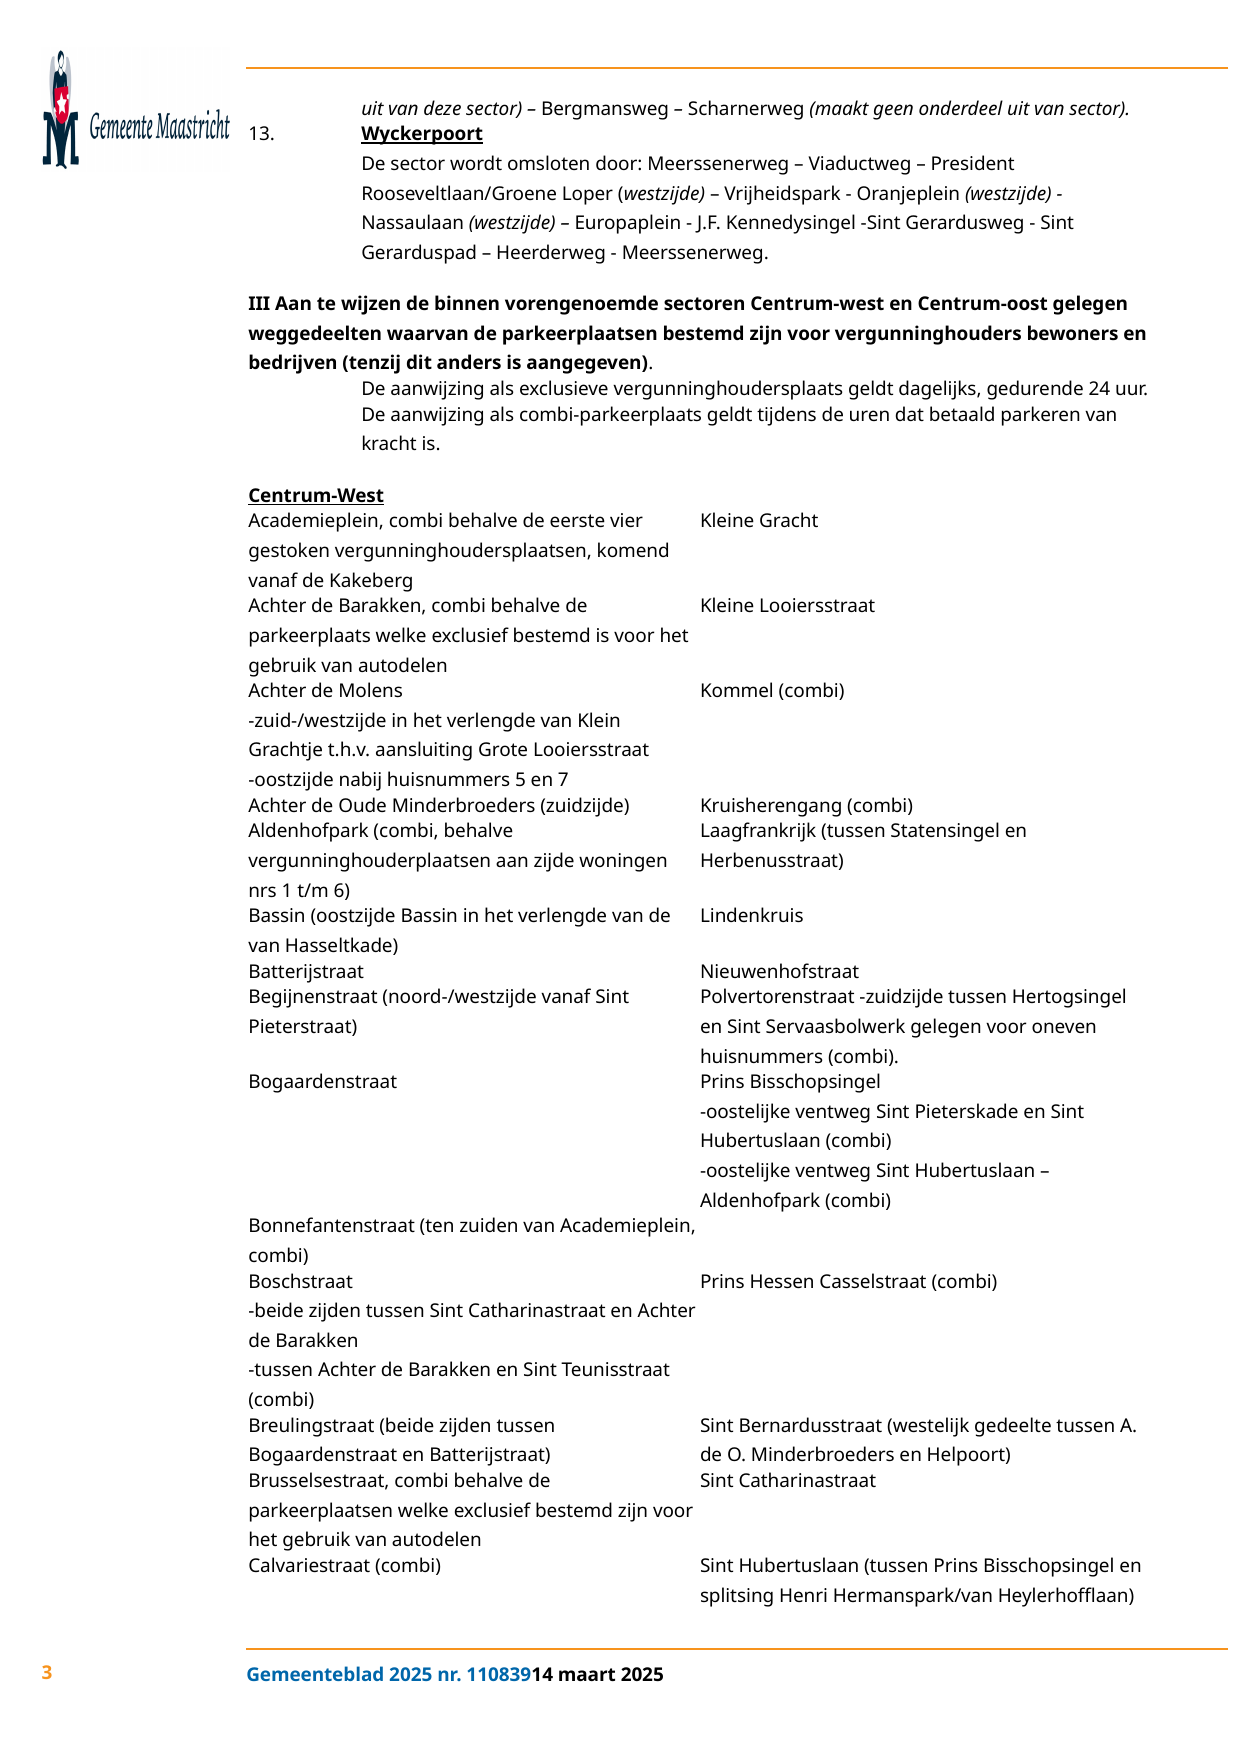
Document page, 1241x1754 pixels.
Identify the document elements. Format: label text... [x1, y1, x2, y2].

table_cell Kommel (combi) [700, 678, 1152, 792]
table_cell Sint Bernardusstraat (westelijk gedeelte tussen A. de O. Minderbroeders en Helpoort) [700, 1412, 1152, 1467]
table_cell Bonnefantenstraat (ten zuiden van Academieplein, combi) [248, 1213, 700, 1268]
table_cell Sint Catharinastraat [700, 1467, 1152, 1552]
table_cell uit van deze sector) – Bergmansweg – Scharnerweg (maakt geen onderdeel uit van sector). [361, 95, 1152, 121]
table_cell [248, 265, 1152, 290]
table_cell Kleine Looiersstraat [700, 593, 1152, 677]
picture [41, 47, 231, 172]
table_cell [248, 456, 1152, 482]
table_cell Centrum-West [248, 482, 1152, 508]
table_cell Kruisherengang (combi) [700, 792, 1152, 818]
table_cell 13. [248, 121, 361, 264]
table_cell Begijnenstraat (noord-/westzijde vanaf Sint Pieterstraat) [248, 984, 700, 1068]
table_cell [248, 401, 361, 456]
table_cell Polvertorenstraat -zuidzijde tussen Hertogsingel en Sint Servaasbolwerk gelegen voor oneven huisnummers (combi). [700, 984, 1152, 1068]
table_cell Aldenhofpark (combi, behalve vergunninghouderplaatsen aan zijde woningen nrs 1 t/m 6) [248, 818, 700, 903]
table_cell [248, 375, 361, 401]
table_cell Laagfrankrijk (tussen Statensingel en Herbenusstraat) [700, 818, 1152, 903]
table_cell Achter de Oude Minderbroeders (zuidzijde) [248, 792, 700, 818]
table_cell Wyckerpoort De sector wordt omsloten door: Meerssenerweg – Viaductweg – President Rooseveltlaan/Groene Loper (westzijde) – Vrijheidspark - Oranjeplein (westzijde) - Nassaulaan (westzijde) – Europaplein - J.F. Kennedysingel -Sint Gerardusweg - Sint Gerarduspad – Heerderweg - Meerssenerweg. [361, 121, 1152, 264]
table_cell Nieuwenhofstraat [700, 958, 1152, 984]
table_cell Batterijstraat [248, 958, 700, 984]
table_cell Achter de Barakken, combi behalve de parkeerplaats welke exclusief bestemd is voor het gebruik van autodelen [248, 593, 700, 677]
table_cell Brusselsestraat, combi behalve de parkeerplaatsen welke exclusief bestemd zijn voor het gebruik van autodelen [248, 1467, 700, 1552]
table_cell Lindenkruis [700, 903, 1152, 958]
table_cell Calvariestraat (combi) [248, 1552, 700, 1607]
table_cell Bogaardenstraat [248, 1069, 700, 1213]
table_cell Sint Hubertuslaan (tussen Prins Bisschopsingel en splitsing Henri Hermanspark/van Heylerhofflaan) [700, 1552, 1152, 1607]
table_cell Boschstraat -beide zijden tussen Sint Catharinastraat en Achter de Barakken -tussen Achter de Barakken en Sint Teunisstraat (combi) [248, 1268, 700, 1412]
table_cell [248, 95, 361, 121]
table_cell Breulingstraat (beide zijden tussen Bogaardenstraat en Batterijstraat) [248, 1412, 700, 1467]
table_cell Bassin (oostzijde Bassin in het verlengde van de van Hasseltkade) [248, 903, 700, 958]
table_cell [700, 1213, 1152, 1268]
table_cell Academieplein, combi behalve de eerste vier gestoken vergunninghoudersplaatsen, komend vanaf de Kakeberg [248, 508, 700, 593]
table_cell Kleine Gracht [700, 508, 1152, 593]
table_cell Achter de Molens -zuid-/westzijde in het verlengde van Klein Grachtje t.h.v. aansluiting Grote Looiersstraat -oostzijde nabij huisnummers 5 en 7 [248, 678, 700, 792]
table_cell De aanwijzing als combi-parkeerplaats geldt tijdens de uren dat betaald parkeren van kracht is. [361, 401, 1152, 456]
table_cell Prins Hessen Casselstraat (combi) [700, 1268, 1152, 1412]
table_cell De aanwijzing als exclusieve vergunninghoudersplaats geldt dagelijks, gedurende 24 uur. [361, 375, 1152, 401]
table_cell Prins Bisschopsingel -oostelijke ventweg Sint Pieterskade en Sint Hubertuslaan (combi) -oostelijke ventweg Sint Hubertuslaan – Aldenhofpark (combi) [700, 1069, 1152, 1213]
table_cell III Aan te wijzen de binnen vorengenoemde sectoren Centrum-west en Centrum-oost gelegen weggedeelten waarvan de parkeerplaatsen bestemd zijn voor vergunninghouders bewoners en bedrijven (tenzij dit anders is aangegeven). [248, 290, 1152, 375]
